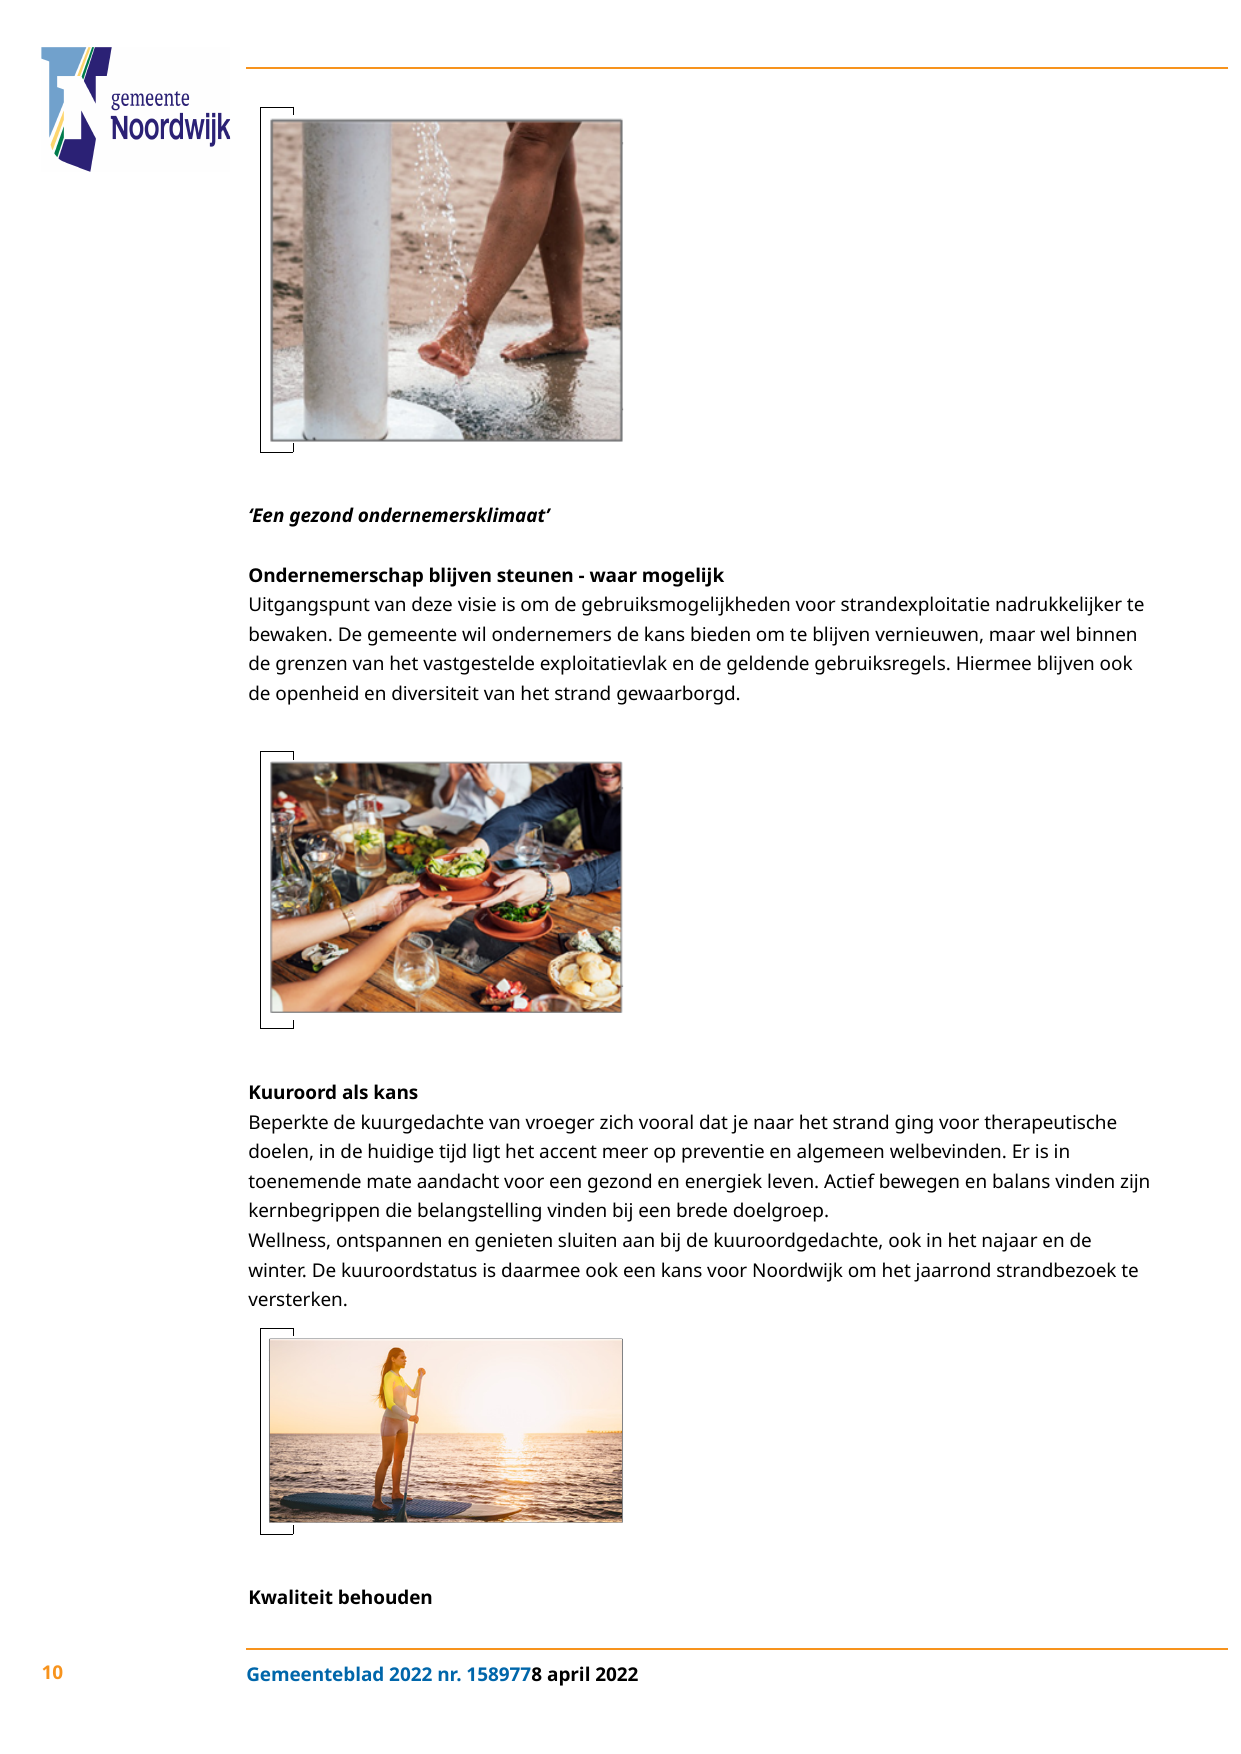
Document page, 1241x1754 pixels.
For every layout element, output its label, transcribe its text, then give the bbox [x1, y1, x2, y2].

text Kuuroord als kans [248, 1079, 1152, 1105]
text Kwaliteit behouden [248, 1584, 1152, 1610]
picture [268, 760, 624, 1020]
text Wellness, ontspannen en genieten sluiten aan bij de kuuroordgedachte, ook in het najaar en de winter. De kuuroordstatus is daarmee ook een kans voor Noordwijk om het jaarrond strandbezoek te versterken. [248, 1227, 1152, 1312]
picture [268, 115, 624, 443]
picture [268, 1336, 624, 1525]
text Beperkte de kuurgedachte van vroeger zich vooral dat je naar het strand ging voor therapeutische doelen, in de huidige tijd ligt het accent meer op preventie en algemeen welbevinden. Er is in toenemende mate aandacht voor een gezond en energiek leven. Actief bewegen en balans vinden zijn kernbegrippen die belangstelling vinden bij een brede doelgroep. [248, 1109, 1152, 1223]
picture [41, 47, 231, 172]
text ‘Een gezond ondernemersklimaat’ [248, 503, 1152, 528]
text Uitgangspunt van deze visie is om de gebruiksmogelijkheden voor strandexploitatie nadrukkelijker te bewaken. De gemeente wil ondernemers de kans bieden om te blijven vernieuwen, maar wel binnen de grenzen van het vastgestelde exploitatievlak en de geldende gebruiksregels. Hiermee blijven ook de openheid en diversiteit van het strand gewaarborgd. [248, 591, 1152, 706]
text Ondernemerschap blijven steunen - waar mogelijk [248, 562, 1152, 588]
